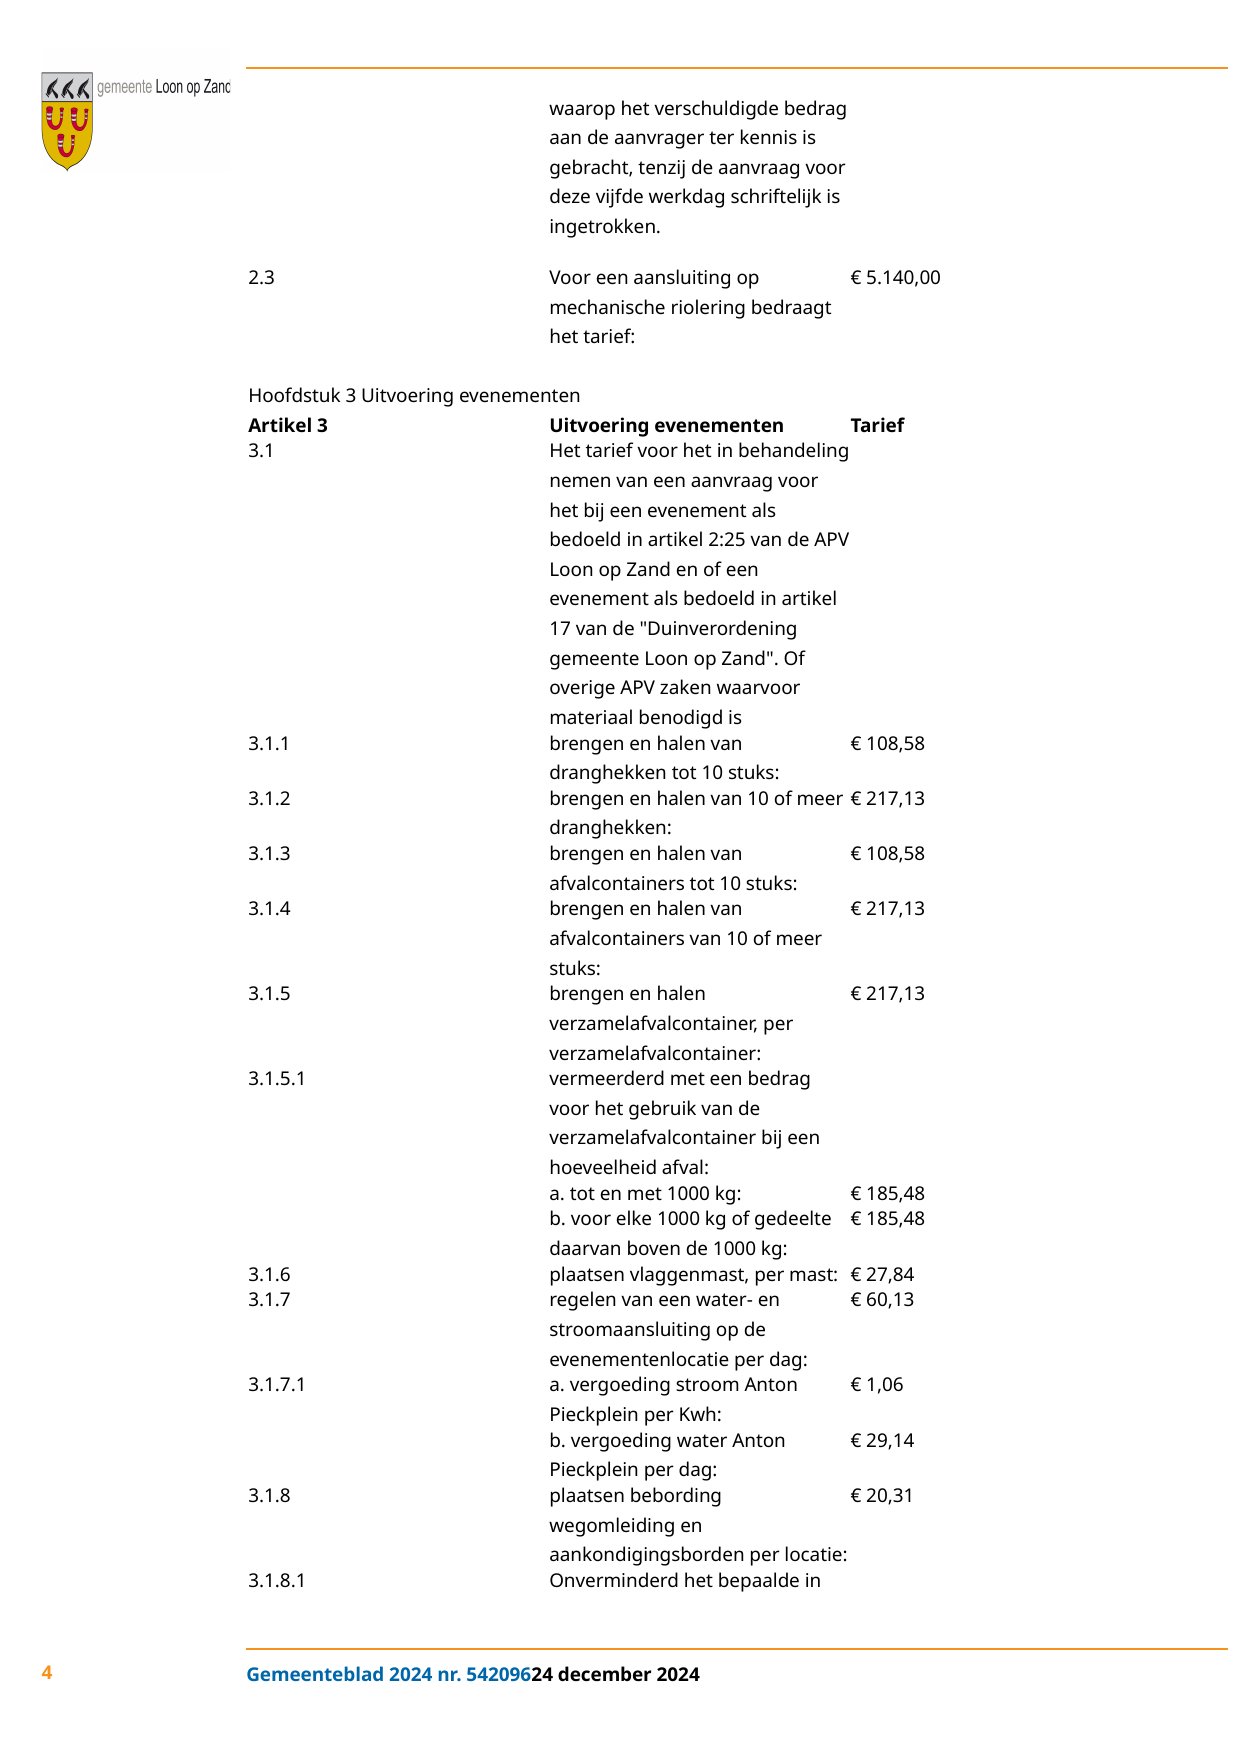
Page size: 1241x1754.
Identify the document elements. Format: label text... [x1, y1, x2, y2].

table_cell [850, 95, 1152, 239]
table_cell plaatsen vlaggenmast, per mast: [549, 1261, 850, 1287]
table_cell € 217,13 [850, 785, 1152, 840]
table_cell [850, 438, 1152, 730]
table_cell Onverminderd het bepaalde in [549, 1567, 850, 1593]
table_cell € 217,13 [850, 896, 1152, 981]
table_cell € 5.140,00 [850, 265, 1152, 349]
table_cell [248, 1427, 549, 1482]
table_cell 3.1 [248, 438, 549, 730]
table_cell 2.3 [248, 265, 549, 349]
table_cell [850, 1567, 1152, 1593]
table_cell € 20,31 [850, 1482, 1152, 1567]
table_cell 3.1.6 [248, 1261, 549, 1287]
table_cell € 60,13 [850, 1287, 1152, 1372]
table_cell brengen en halen van 10 of meer dranghekken: [549, 785, 850, 840]
text Hoofdstuk 3 Uitvoering evenementen [248, 382, 1152, 408]
table_cell € 185,48 [850, 1206, 1152, 1261]
table_cell brengen en halen van afvalcontainers van 10 of meer stuks: [549, 896, 850, 981]
table_cell waarop het verschuldigde bedrag aan de aanvrager ter kennis is gebracht, tenzij de aanvraag voor deze vijfde werkdag schriftelijk is ingetrokken. [549, 95, 850, 239]
table_cell [549, 239, 850, 264]
picture [41, 47, 231, 172]
table_cell 3.1.5 [248, 981, 549, 1065]
table_header Uitvoering evenementen [549, 412, 850, 438]
table_cell 3.1.3 [248, 840, 549, 896]
table_cell 3.1.8 [248, 1482, 549, 1567]
table_cell € 108,58 [850, 840, 1152, 896]
table_cell brengen en halen van dranghekken tot 10 stuks: [549, 730, 850, 785]
table_cell 3.1.7 [248, 1287, 549, 1372]
table_cell 3.1.7.1 [248, 1372, 549, 1427]
table_cell b. voor elke 1000 kg of gedeelte daarvan boven de 1000 kg: [549, 1206, 850, 1261]
table_cell 3.1.1 [248, 730, 549, 785]
table_cell 3.1.4 [248, 896, 549, 981]
table_cell € 29,14 [850, 1427, 1152, 1482]
table_cell € 108,58 [850, 730, 1152, 785]
table_cell € 1,06 [850, 1372, 1152, 1427]
table_cell [850, 1065, 1152, 1180]
table_cell a. vergoeding stroom Anton Pieckplein per Kwh: [549, 1372, 850, 1427]
table_header Tarief [850, 412, 1152, 438]
table_header Artikel 3 [248, 412, 549, 438]
table_cell [248, 95, 549, 239]
table_cell 3.1.2 [248, 785, 549, 840]
table_cell b. vergoeding water Anton Pieckplein per dag: [549, 1427, 850, 1482]
table_cell Het tarief voor het in behandeling nemen van een aanvraag voor het bij een evenement als bedoeld in artikel 2:25 van de APV Loon op Zand en of een evenement als bedoeld in artikel 17 van de "Duinverordening gemeente Loon op Zand". Of overige APV zaken waarvoor materiaal benodigd is [549, 438, 850, 730]
table_cell 3.1.8.1 [248, 1567, 549, 1593]
table_cell [248, 1180, 549, 1206]
table_cell 3.1.5.1 [248, 1065, 549, 1180]
table_cell [248, 239, 549, 264]
table_cell [248, 1206, 549, 1261]
table_cell brengen en halen van afvalcontainers tot 10 stuks: [549, 840, 850, 896]
table_cell [850, 239, 1152, 264]
table_cell € 217,13 [850, 981, 1152, 1065]
table_cell regelen van een water- en stroomaansluiting op de evenementenlocatie per dag: [549, 1287, 850, 1372]
table_cell € 27,84 [850, 1261, 1152, 1287]
table_cell € 185,48 [850, 1180, 1152, 1206]
table_cell Voor een aansluiting op mechanische riolering bedraagt het tarief: [549, 265, 850, 349]
table_cell brengen en halen verzamelafvalcontainer, per verzamelafvalcontainer: [549, 981, 850, 1065]
table_cell a. tot en met 1000 kg: [549, 1180, 850, 1206]
table_cell vermeerderd met een bedrag voor het gebruik van de verzamelafvalcontainer bij een hoeveelheid afval: [549, 1065, 850, 1180]
table_cell plaatsen bebording wegomleiding en aankondigingsborden per locatie: [549, 1482, 850, 1567]
